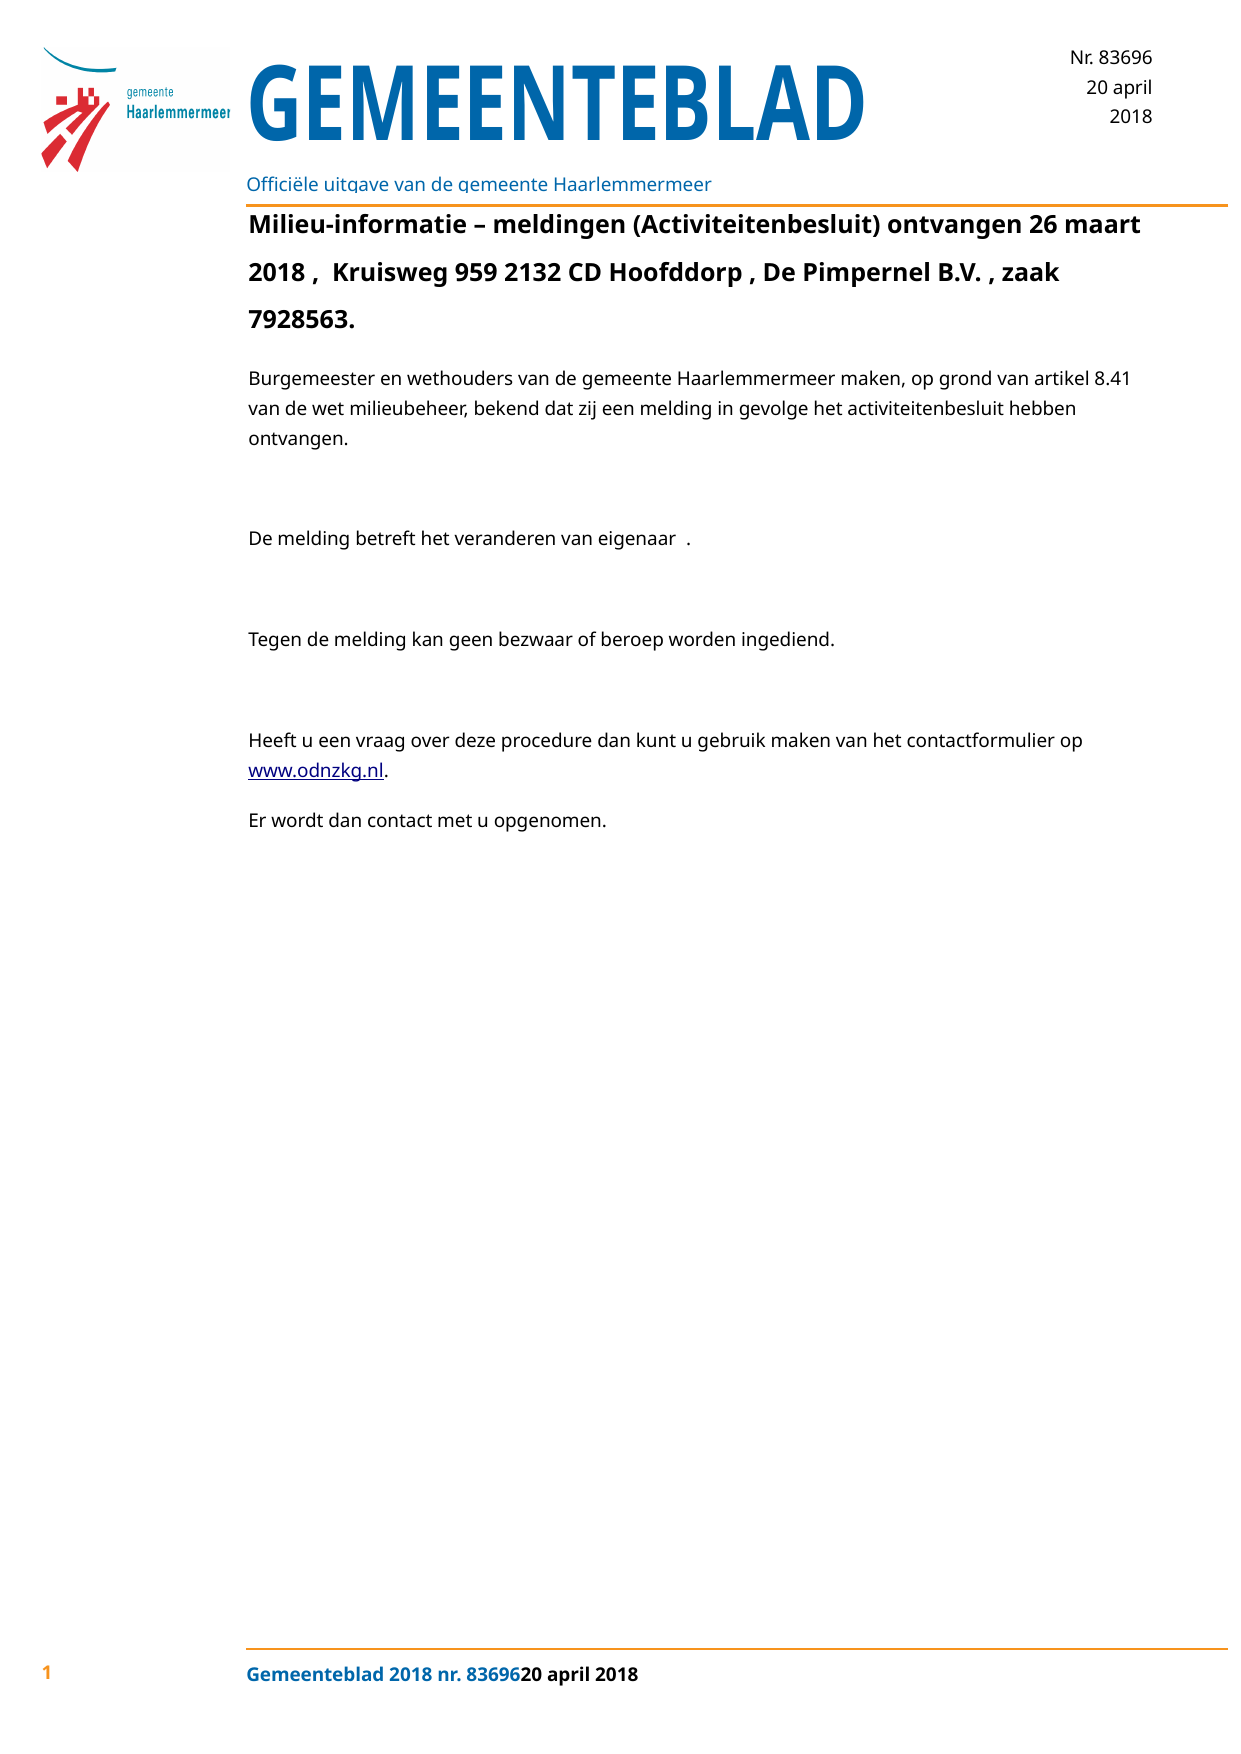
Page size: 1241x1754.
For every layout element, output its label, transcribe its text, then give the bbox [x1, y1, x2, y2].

picture [41, 47, 231, 172]
text Heeft u een vraag over deze procedure dan kunt u gebruik maken van het contactformulier op www.odnzkg.nl. [248, 727, 1152, 782]
text Milieu-informatie – meldingen (Activiteitenbesluit) ontvangen 26 maart 2018 , Kruisweg 959 2132 CD Hoofddorp , De Pimpernel B.V. , zaak 7928563. [248, 207, 1152, 336]
text Tegen de melding kan geen bezwaar of beroep worden ingediend. [248, 626, 1152, 652]
text Burgemeester en wethouders van de gemeente Haarlemmermeer maken, op grond van artikel 8.41 van de wet milieubeheer, bekend dat zij een melding in gevolge het activiteitenbesluit hebben ontvangen. [248, 366, 1152, 450]
text De melding betreft het veranderen van eigenaar . [248, 526, 1152, 551]
text Er wordt dan contact met u opgenomen. [248, 807, 1152, 833]
